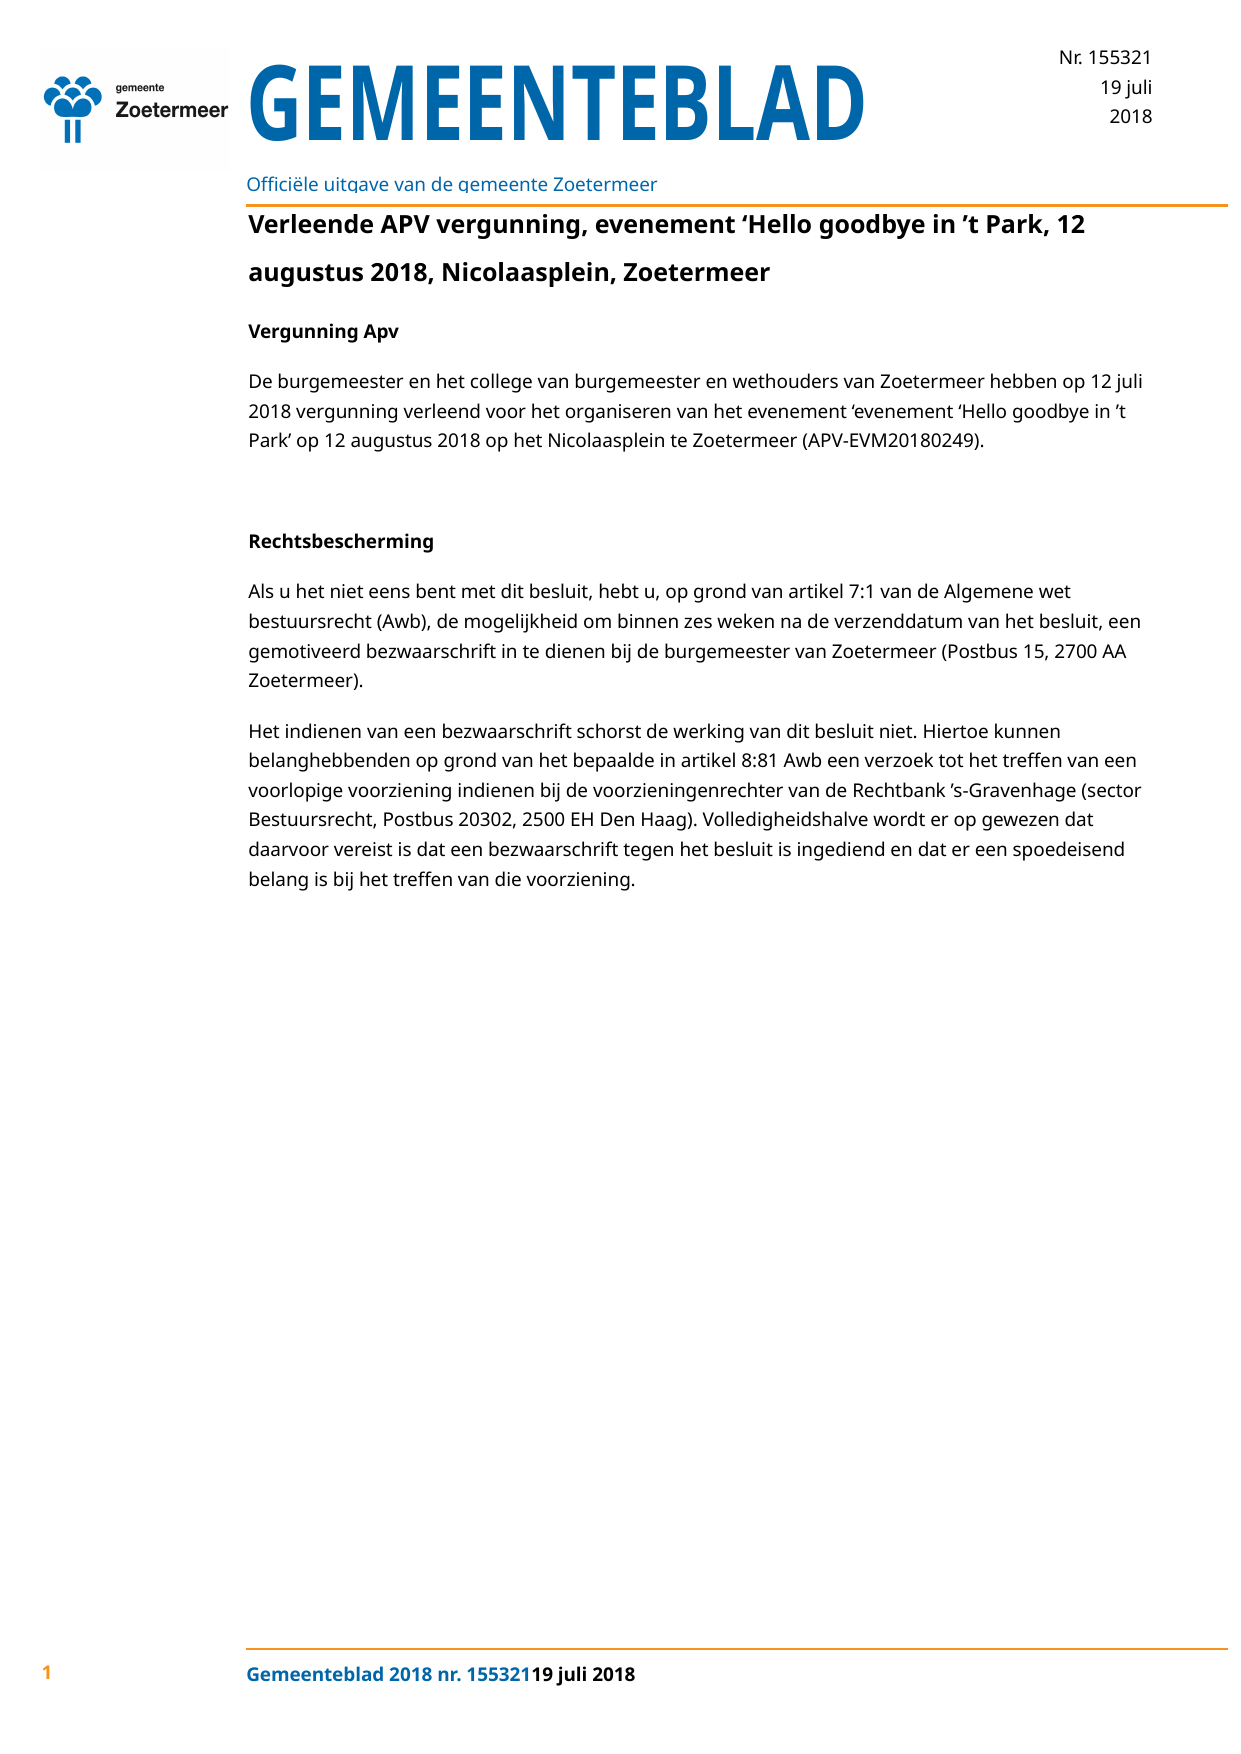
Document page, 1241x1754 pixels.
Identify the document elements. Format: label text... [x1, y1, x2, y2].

text Verleende APV vergunning, evenement ‘Hello goodbye in ’t Park, 12 augustus 2018, Nicolaasplein, Zoetermeer [248, 207, 1152, 288]
picture [41, 47, 231, 172]
text Vergunning Apv [248, 318, 1152, 344]
text Het indienen van een bezwaarschrift schorst de werking van dit besluit niet. Hiertoe kunnen belanghebbenden op grond van het bepaalde in artikel 8:81 Awb een verzoek tot het treffen van een voorlopige voorziening indienen bij de voorzieningenrechter van de Rechtbank ’s-Gravenhage (sector Bestuursrecht, Postbus 20302, 2500 EH Den Haag). Volledigheidshalve wordt er op gewezen dat daarvoor vereist is dat een bezwaarschrift tegen het besluit is ingediend en dat er een spoedeisend belang is bij het treffen van die voorziening. [248, 718, 1152, 892]
text Als u het niet eens bent met dit besluit, hebt u, op grond van artikel 7:1 van de Algemene wet bestuursrecht (Awb), de mogelijkheid om binnen zes weken na de verzenddatum van het besluit, een gemotiveerd bezwaarschrift in te dienen bij de burgemeester van Zoetermeer (Postbus 15, 2700 AA Zoetermeer). [248, 579, 1152, 693]
text De burgemeester en het college van burgemeester en wethouders van Zoetermeer hebben op 12 juli 2018 vergunning verleend voor het organiseren van het evenement ‘evenement ‘Hello goodbye in ’t Park’ op 12 augustus 2018 op het Nicolaasplein te Zoetermeer (APV-EVM20180249). [248, 368, 1152, 453]
text Rechtsbescherming [248, 528, 1152, 554]
